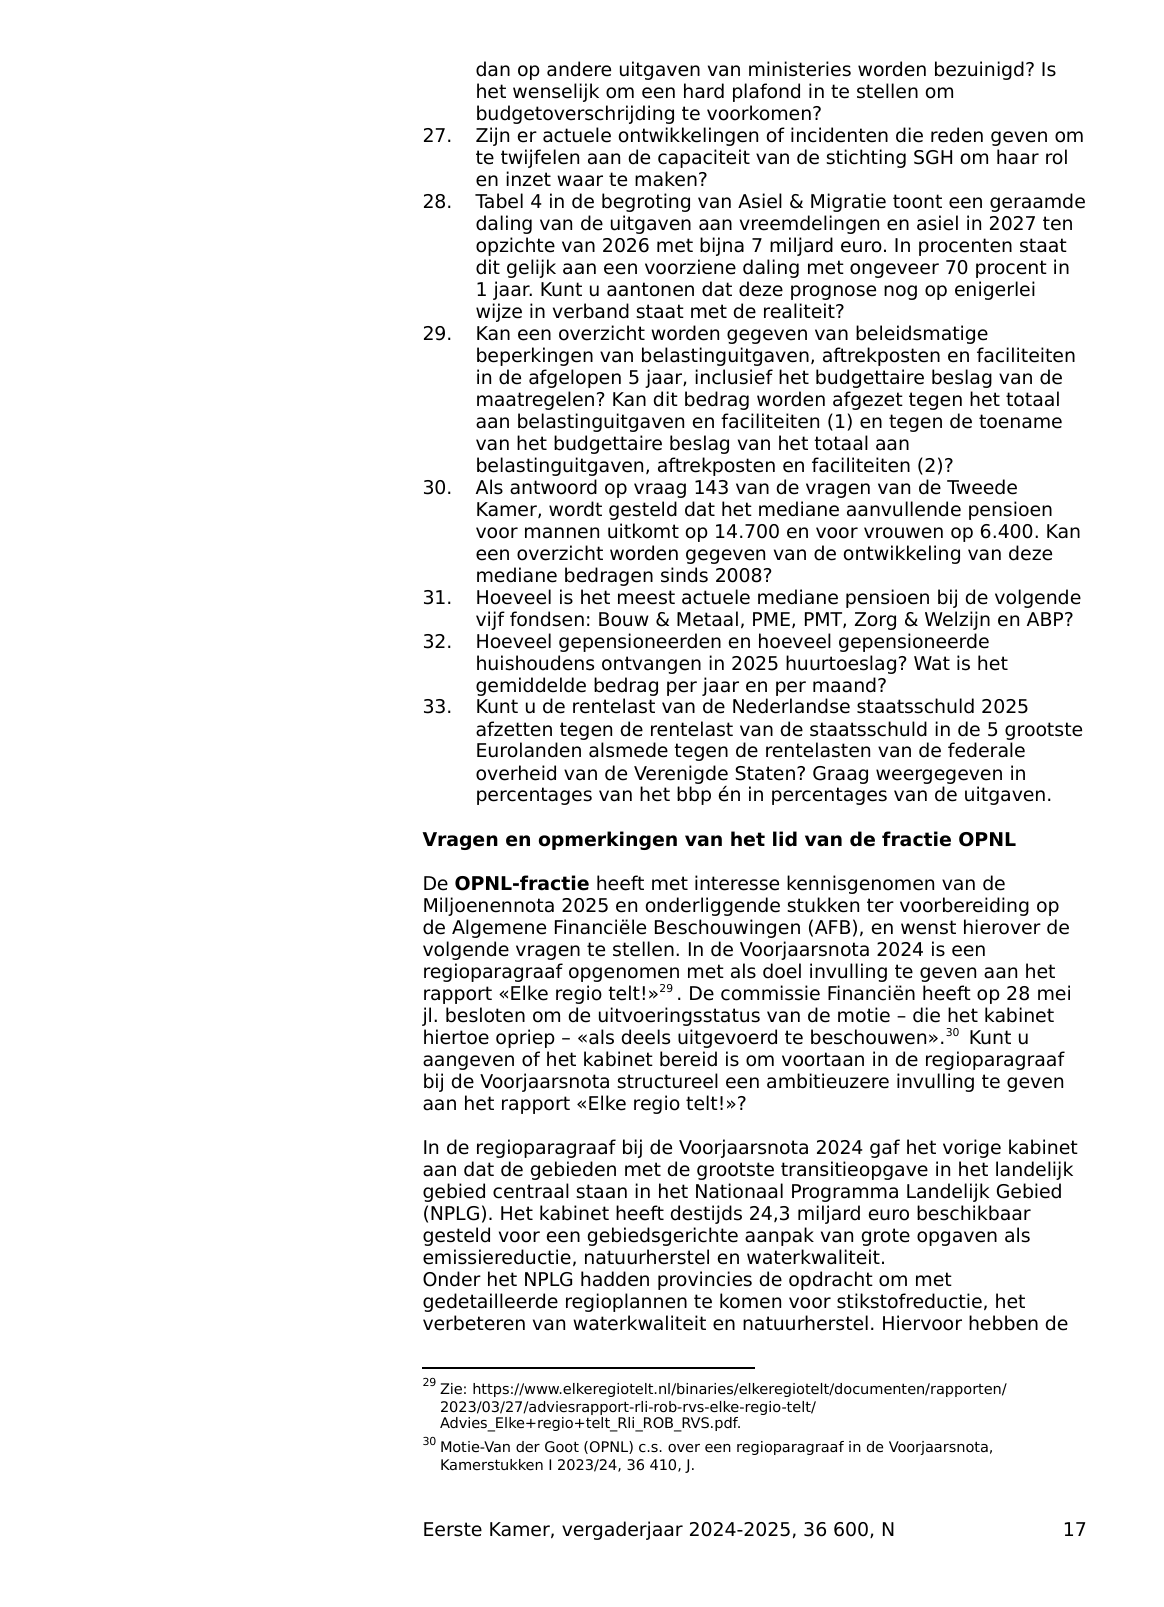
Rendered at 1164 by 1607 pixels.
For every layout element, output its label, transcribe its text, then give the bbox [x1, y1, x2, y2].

text 29. Kan een overzicht worden gegeven van beleidsmatige beperkingen van belastinguitgaven, aftrekposten en faciliteiten in de afgelopen 5 jaar, inclusief het budgettaire beslag van de maatregelen? Kan dit bedrag worden afgezet tegen het totaal aan belastinguitgaven en faciliteiten (1) en tegen de toename van het budgettaire beslag van het totaal aan belastinguitgaven, aftrekposten en faciliteiten (2)? [422, 323, 1087, 477]
text Onder het NPLG hadden provincies de opdracht om met gedetailleerde regioplannen te komen voor stikstofreductie, het verbeteren van waterkwaliteit en natuurherstel. Hiervoor hebben de [422, 1268, 1087, 1334]
text dan op andere uitgaven van ministeries worden bezuinigd? Is het wenselijk om een hard plafond in te stellen om budgetoverschrijding te voorkomen? [422, 59, 1087, 125]
text In de regioparagraaf bij de Voorjaarsnota 2024 gaf het vorige kabinet aan dat de gebieden met de grootste transitieopgave in het landelijk gebied centraal staan in het Nationaal Programma Landelijk Gebied (NPLG). Het kabinet heeft destijds 24,3 miljard euro beschikbaar gesteld voor een gebiedsgerichte aanpak van grote opgaven als emissiereductie, natuurherstel en waterkwaliteit. [422, 1137, 1087, 1268]
text 32. Hoeveel gepensioneerden en hoeveel gepensioneerde huishoudens ontvangen in 2025 huurtoeslag? Wat is het gemiddelde bedrag per jaar en per maand? [422, 631, 1087, 696]
text 28. Tabel 4 in de begroting van Asiel & Migratie toont een geraamde daling van de uitgaven aan vreemdelingen en asiel in 2027 ten opzichte van 2026 met bijna 7 miljard euro. In procenten staat dit gelijk aan een voorziene daling met ongeveer 70 procent in 1 jaar. Kunt u aantonen dat deze prognose nog op enigerlei wijze in verband staat met de realiteit? [422, 191, 1087, 323]
text 27. Zijn er actuele ontwikkelingen of incidenten die reden geven om te twijfelen aan de capaciteit van de stichting SGH om haar rol en inzet waar te maken? [422, 125, 1087, 191]
subtitle Vragen en opmerkingen van het lid van de fractie OPNL [422, 828, 1087, 851]
text 31. Hoeveel is het meest actuele mediane pensioen bij de volgende vijf fondsen: Bouw & Metaal, PME, PMT, Zorg & Welzijn en ABP? [422, 587, 1087, 631]
text 30. Als antwoord op vraag 143 van de vragen van de Tweede Kamer, wordt gesteld dat het mediane aanvullende pensioen voor mannen uitkomt op 14.700 en voor vrouwen op 6.400. Kan een overzicht worden gegeven van de ontwikkeling van deze mediane bedragen sinds 2008? [422, 477, 1087, 587]
text 33. Kunt u de rentelast van de Nederlandse staatsschuld 2025 afzetten tegen de rentelast van de staatsschuld in de 5 grootste Eurolanden alsmede tegen de rentelasten van de federale overheid van de Verenigde Staten? Graag weergegeven in percentages van het bbp én in percentages van de uitgaven. [422, 696, 1087, 806]
text Zie: https://www.elkeregiotelt.nl/binaries/elkeregiotelt/documenten/rapporten/2023/03/27/adviesrapport-rli-rob-rvs-elke-regio-telt/Advies_Elke+regio+telt_Rli_ROB_RVS.pdf. [422, 1377, 1087, 1432]
text De OPNL-fractie heeft met interesse kennisgenomen van de Miljoenennota 2025 en onderliggende stukken ter voorbereiding op de Algemene Financiële Beschouwingen (AFB), en wenst hierover de volgende vragen te stellen. In de Voorjaarsnota 2024 is een regioparagraaf opgenomen met als doel invulling te geven aan het rapport «Elke regio telt!». De commissie Financiën heeft op 28 mei jl. besloten om de uitvoeringsstatus van de motie – die het kabinet hiertoe opriep – «als deels uitgevoerd te beschouwen». Kunt u aangeven of het kabinet bereid is om voortaan in de regioparagraaf bij de Voorjaarsnota structureel een ambitieuzere invulling te geven aan het rapport «Elke regio telt!»? [422, 873, 1087, 1114]
text Motie-Van der Goot (OPNL) c.s. over een regioparagraaf in de Voorjaarsnota, Kamerstukken I 2023/24, 36 410, J. [422, 1435, 1087, 1474]
